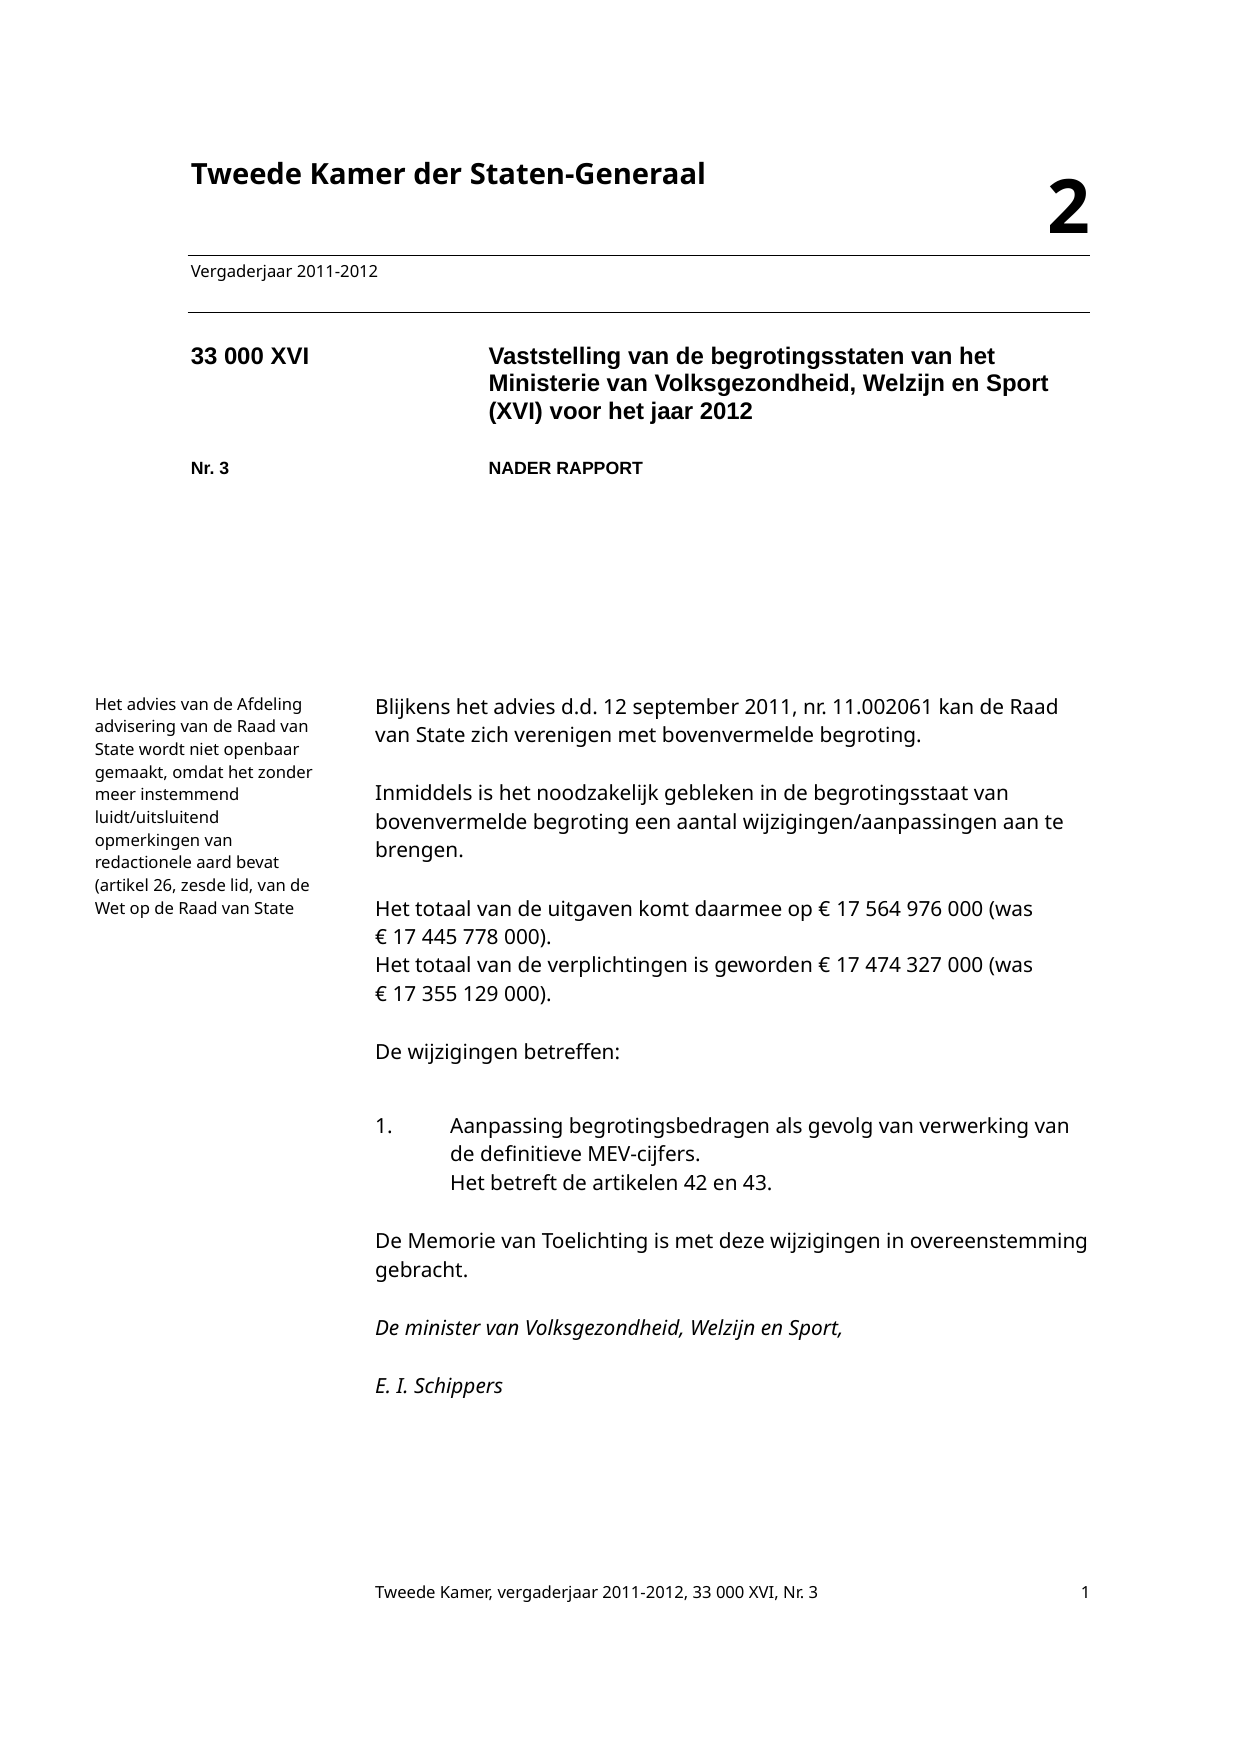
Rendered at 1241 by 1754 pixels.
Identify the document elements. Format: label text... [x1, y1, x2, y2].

text Blijkens het advies d.d. 12 september 2011, nr. 11.002061 kan de Raad van State zich verenigen met bovenvermelde begroting. [375, 692, 1090, 749]
text De Memorie van Toelichting is met deze wijzigingen in overeenstemming gebracht. [375, 1226, 1090, 1283]
table_cell Vaststelling van de begrotingsstaten van het Ministerie van Volksgezondheid, Welzijn en Sport (XVI) voor het jaar 2012 [485, 339, 1090, 454]
text E. I. Schippers [375, 1372, 1090, 1400]
table_cell Nr. 3 [188, 455, 485, 573]
list Aanpassing begrotingsbedragen als gevolg van verwerking van de definitieve MEV-cijfers. [375, 1111, 1090, 1168]
table_cell 33 000 XVI [188, 339, 485, 454]
text Het advies van de Afdeling advisering van de Raad van State wordt niet openbaar gemaakt, omdat het zonder meer instemmend luidt/uitsluitend opmerkingen van redactionele aard bevat (artikel 26, zesde lid, van de Wet op de Raad van State [94, 692, 328, 919]
table_cell [485, 256, 1090, 312]
list Het betreft de artikelen 42 en 43. [375, 1168, 1090, 1196]
text Het totaal van de verplichtingen is geworden € 17 474 327 000 (was € 17 355 129 000). [375, 951, 1090, 1007]
table_cell Vergaderjaar 2011-2012 [188, 256, 485, 312]
text Inmiddels is het noodzakelijk gebleken in de begrotingsstaat van bovenvermelde begroting een aantal wijzigingen/aanpassingen aan te brengen. [375, 778, 1090, 864]
text De minister van Volksgezondheid, Welzijn en Sport, [375, 1313, 1090, 1342]
table_cell [188, 313, 485, 339]
table_header Tweede Kamer der Staten-Generaal [188, 150, 909, 255]
text Het totaal van de uitgaven komt daarmee op € 17 564 976 000 (was € 17 445 778 000). [375, 894, 1090, 951]
table_cell [485, 313, 1090, 339]
table_cell NADER RAPPORT [485, 455, 1090, 573]
text De wijzigingen betreffen: [375, 1037, 1090, 1066]
table_header 2 [910, 150, 1090, 255]
